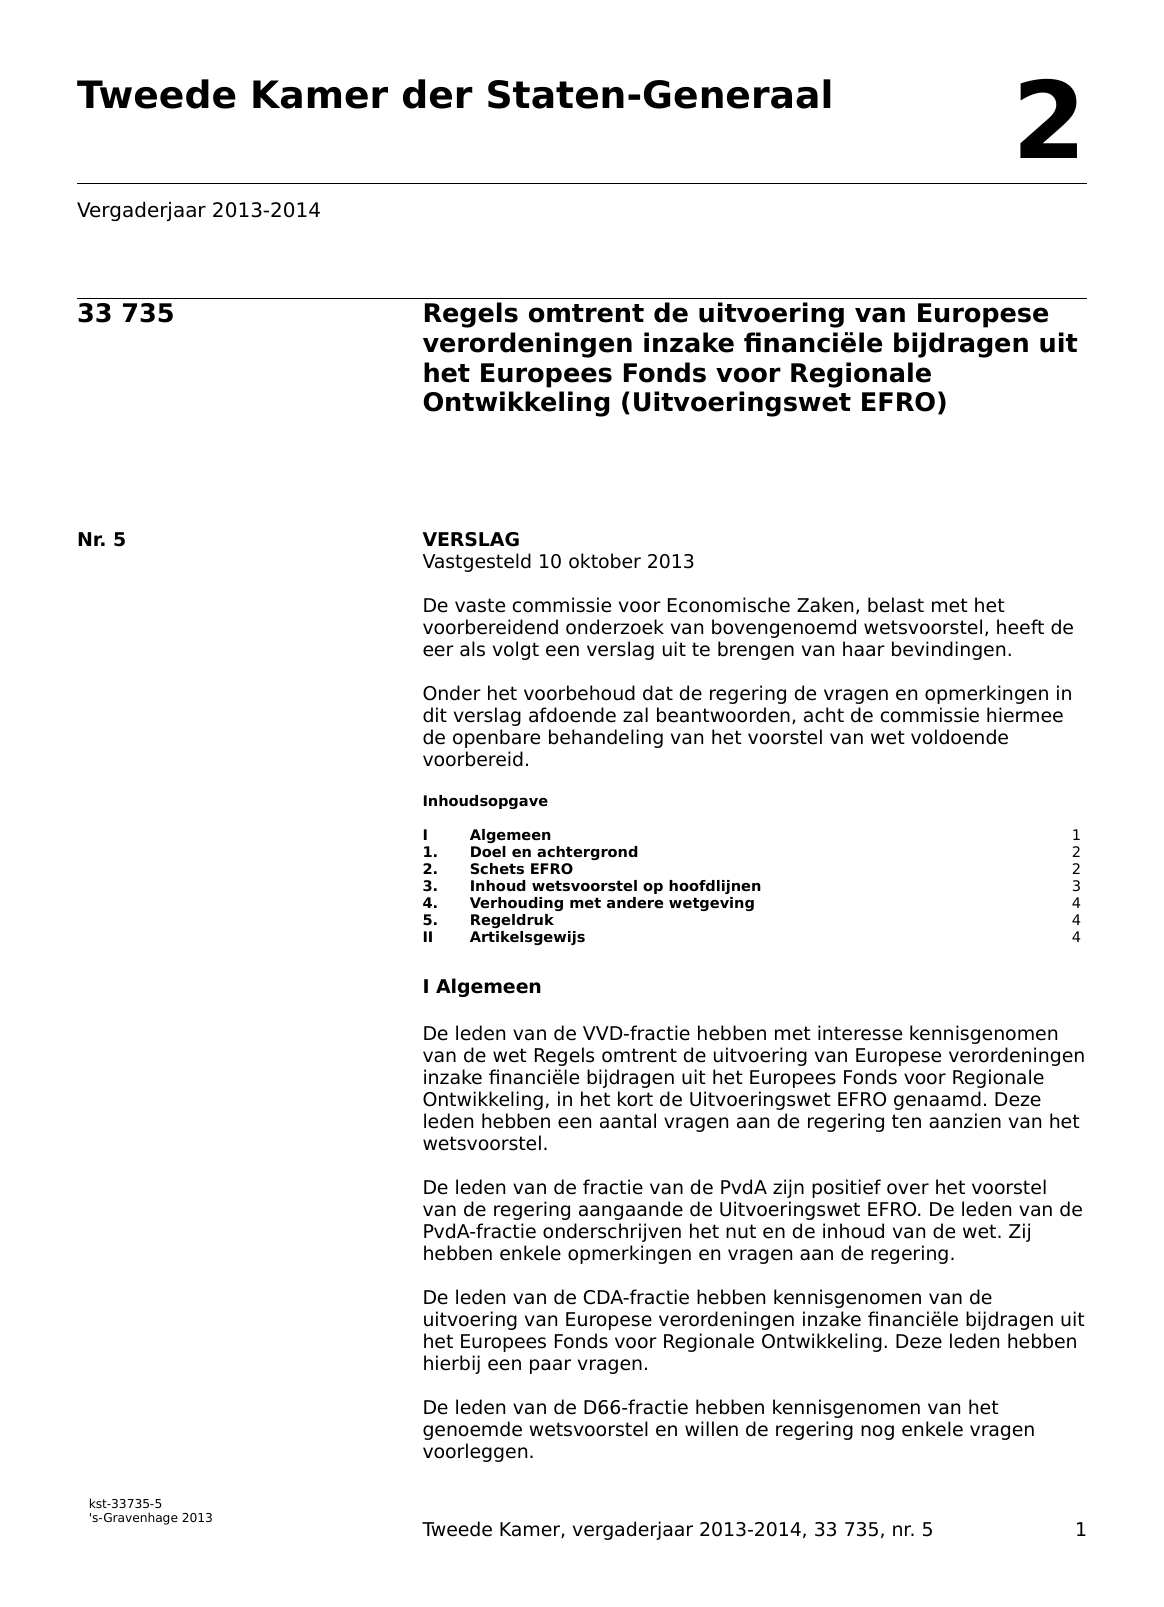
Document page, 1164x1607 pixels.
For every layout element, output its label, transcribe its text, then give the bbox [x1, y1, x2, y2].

table_cell Algemeen [464, 827, 1013, 844]
text kst-33735-5 [88, 1497, 323, 1511]
text 's-Gravenhage 2013 [88, 1511, 323, 1525]
text De leden van de VVD-fractie hebben met interesse kennisgenomen van de wet Regels omtrent de uitvoering van Europese verordeningen inzake financiële bijdragen uit het Europees Fonds voor Regionale Ontwikkeling, in het kort de Uitvoeringswet EFRO genaamd. Deze leden hebben een aantal vragen aan de regering ten aanzien van het wetsvoorstel. [422, 1023, 1087, 1154]
table_cell 1. [422, 844, 463, 861]
table_cell I [422, 827, 463, 844]
subtitle I Algemeen [422, 976, 1087, 998]
subtitle Nr. 5 VERSLAG [77, 529, 1087, 551]
table_cell Schets EFRO [464, 861, 1013, 878]
table_header 2 [886, 59, 1087, 183]
table_cell Verhouding met andere wetgeving [464, 895, 1013, 912]
table_cell II [422, 929, 463, 946]
table_cell 4. [422, 895, 463, 912]
text De leden van de CDA-fractie hebben kennisgenomen van de uitvoering van Europese verordeningen inzake financiële bijdragen uit het Europees Fonds voor Regionale Ontwikkeling. Deze leden hebben hierbij een paar vragen. [422, 1287, 1087, 1375]
table_cell Vergaderjaar 2013-2014 [77, 184, 1087, 298]
text Vastgesteld 10 oktober 2013 [422, 551, 1087, 573]
table_cell 2. [422, 861, 463, 878]
table_cell 2 [1013, 861, 1087, 878]
text De vaste commissie voor Economische Zaken, belast met het voorbereidend onderzoek van bovengenoemd wetsvoorstel, heeft de eer als volgt een verslag uit te brengen van haar bevindingen. [422, 595, 1087, 661]
table_cell Inhoud wetsvoorstel op hoofdlijnen [464, 878, 1013, 895]
text De leden van de D66-fractie hebben kennisgenomen van het genoemde wetsvoorstel en willen de regering nog enkele vragen voorleggen. [422, 1397, 1087, 1463]
table_cell 5. [422, 912, 463, 929]
table_cell 1 [1013, 827, 1087, 844]
table_cell 3. [422, 878, 463, 895]
table_cell 4 [1013, 929, 1087, 946]
table_cell [464, 810, 1013, 827]
table_cell Doel en achtergrond [464, 844, 1013, 861]
table_cell 3 [1013, 878, 1087, 895]
table_header [1013, 793, 1087, 810]
table_header Inhoudsopgave [422, 793, 1013, 810]
table_cell Artikelsgewijs [464, 929, 1013, 946]
subtitle 33 735 Regels omtrent de uitvoering van Europese verordeningen inzake financiële bijdragen uit het Europees Fonds voor Regionale Ontwikkeling (Uitvoeringswet EFRO) [77, 299, 1087, 418]
table_cell 4 [1013, 895, 1087, 912]
text Onder het voorbehoud dat de regering de vragen en opmerkingen in dit verslag afdoende zal beantwoorden, acht de commissie hiermee de openbare behandeling van het voorstel van wet voldoende voorbereid. [422, 683, 1087, 771]
table_cell 4 [1013, 912, 1087, 929]
text De leden van de fractie van de PvdA zijn positief over het voorstel van de regering aangaande de Uitvoeringswet EFRO. De leden van de PvdA-fractie onderschrijven het nut en de inhoud van de wet. Zij hebben enkele opmerkingen en vragen aan de regering. [422, 1177, 1087, 1264]
table_cell 2 [1013, 844, 1087, 861]
table_cell [1013, 810, 1087, 827]
table_header Tweede Kamer der Staten-Generaal [77, 59, 886, 183]
table_cell Regeldruk [464, 912, 1013, 929]
table_cell [422, 810, 463, 827]
